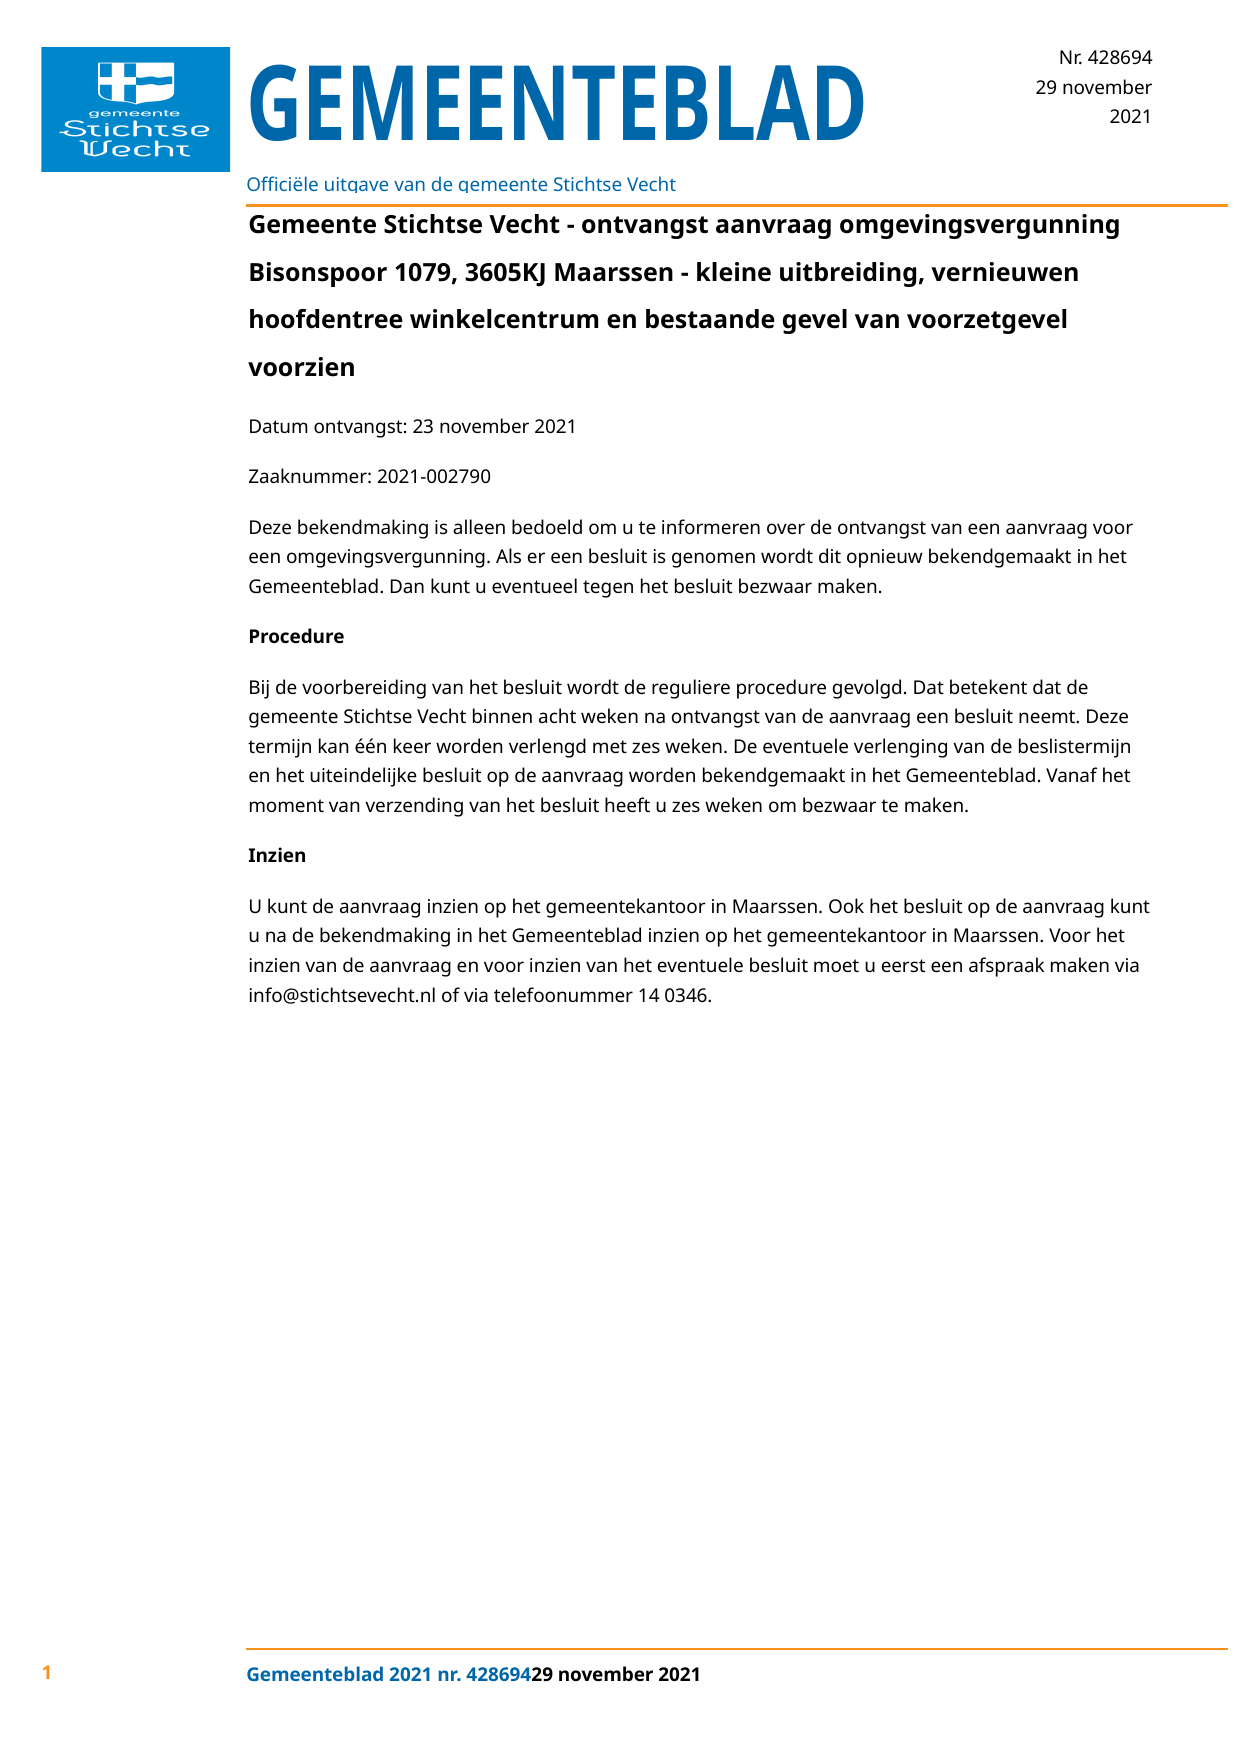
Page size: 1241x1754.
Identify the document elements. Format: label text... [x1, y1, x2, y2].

picture [137, 63, 174, 103]
text Inzien [248, 843, 1152, 868]
text Zaaknummer: 2021-002790 [248, 463, 1152, 489]
text Procedure [248, 623, 1152, 649]
text Deze bekendmaking is alleen bedoeld om u te informeren over de ontvangst van een aanvraag voor een omgevingsvergunning. Als er een besluit is genomen wordt dit opnieuw bekendgemaakt in het Gemeenteblad. Dan kunt u eventueel tegen het besluit bezwaar maken. [248, 514, 1152, 599]
text Bij de voorbereiding van het besluit wordt de reguliere procedure gevolgd. Dat betekent dat de gemeente Stichtse Vecht binnen acht weken na ontvangst van de aanvraag een besluit neemt. Deze termijn kan één keer worden verlengd met zes weken. De eventuele verlenging van de beslistermijn en het uiteindelijke besluit op de aanvraag worden bekendgemaakt in het Gemeenteblad. Vanaf het moment van verzending van het besluit heeft u zes weken om bezwaar te maken. [248, 674, 1152, 818]
picture [99, 63, 135, 101]
text Datum ontvangst: 23 november 2021 [248, 413, 1152, 439]
text U kunt de aanvraag inzien op het gemeentekantoor in Maarssen. Ook het besluit op de aanvraag kunt u na de bekendmaking in het Gemeenteblad inzien op het gemeentekantoor in Maarssen. Voor het inzien van de aanvraag en voor inzien van het eventuele besluit moet u eerst een afspraak maken via info@stichtsevecht.nl of via telefoonummer 14 0346. [248, 893, 1152, 1008]
text Gemeente Stichtse Vecht - ontvangst aanvraag omgevingsvergunning Bisonspoor 1079, 3605KJ Maarssen - kleine uitbreiding, vernieuwen hoofdentree winkelcentrum en bestaande gevel van voorzetgevel voorzien [248, 207, 1152, 384]
